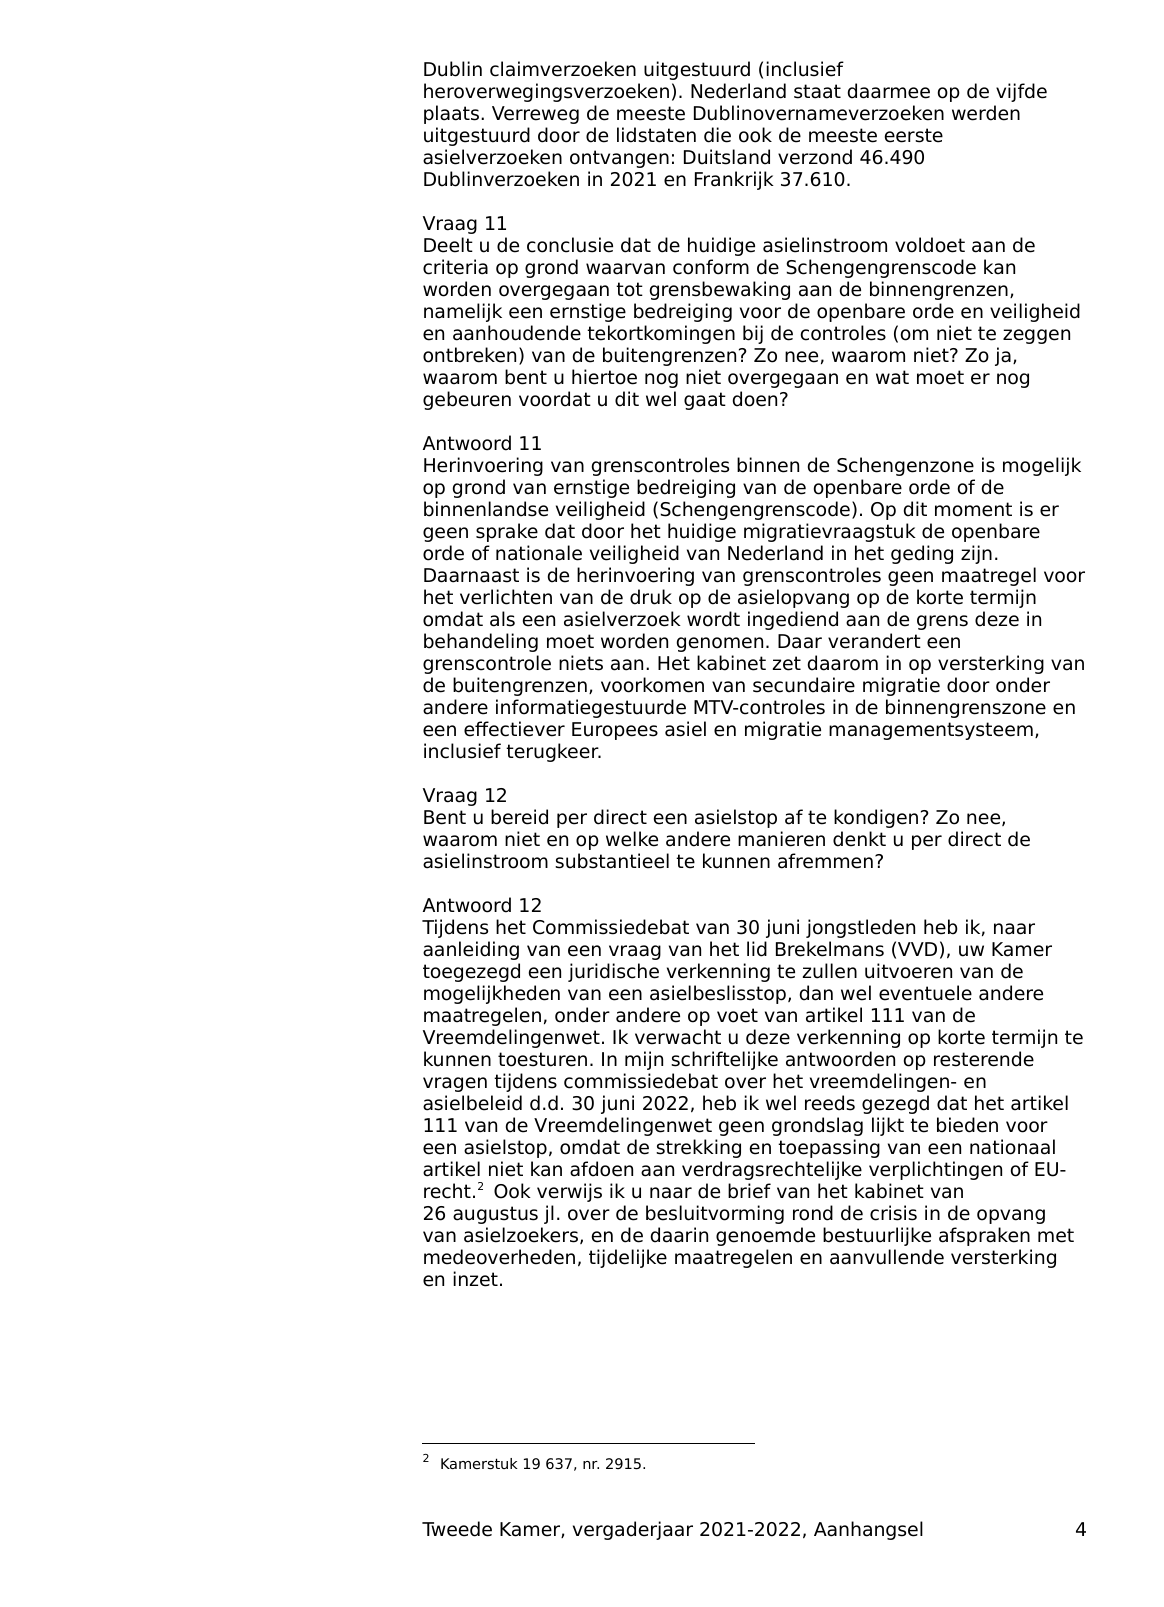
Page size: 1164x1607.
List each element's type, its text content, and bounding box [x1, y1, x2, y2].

text Deelt u de conclusie dat de huidige asielinstroom voldoet aan de criteria op grond waarvan conform de Schengengrenscode kan worden overgegaan tot grensbewaking aan de binnengrenzen, namelijk een ernstige bedreiging voor de openbare orde en veiligheid en aanhoudende tekortkomingen bij de controles (om niet te zeggen ontbreken) van de buitengrenzen? Zo nee, waarom niet? Zo ja, waarom bent u hiertoe nog niet overgegaan en wat moet er nog gebeuren voordat u dit wel gaat doen? [422, 235, 1087, 411]
text Vraag 12 [422, 785, 1087, 807]
text Tijdens het Commissiedebat van 30 juni jongstleden heb ik, naar aanleiding van een vraag van het lid Brekelmans (VVD), uw Kamer toegezegd een juridische verkenning te zullen uitvoeren van de mogelijkheden van een asielbeslisstop, dan wel eventuele andere maatregelen, onder andere op voet van artikel 111 van de Vreemdelingenwet. Ik verwacht u deze verkenning op korte termijn te kunnen toesturen. In mijn schriftelijke antwoorden op resterende vragen tijdens commissiedebat over het vreemdelingen- en asielbeleid d.d. 30 juni 2022, heb ik wel reeds gezegd dat het artikel 111 van de Vreemdelingenwet geen grondslag lijkt te bieden voor een asielstop, omdat de strekking en toepassing van een nationaal artikel niet kan afdoen aan verdragsrechtelijke verplichtingen of EU-recht. Ook verwijs ik u naar de brief van het kabinet van 26 augustus jl. over de besluitvorming rond de crisis in de opvang van asielzoekers, en de daarin genoemde bestuurlijke afspraken met medeoverheden, tijdelijke maatregelen en aanvullende versterking en inzet. [422, 917, 1087, 1291]
text Dublin claimverzoeken uitgestuurd (inclusief heroverwegingsverzoeken). Nederland staat daarmee op de vijfde plaats. Verreweg de meeste Dublinovernameverzoeken werden uitgestuurd door de lidstaten die ook de meeste eerste asielverzoeken ontvangen: Duitsland verzond 46.490 Dublinverzoeken in 2021 en Frankrijk 37.610. [422, 59, 1087, 191]
text Vraag 11 [422, 213, 1087, 235]
text Antwoord 12 [422, 895, 1087, 917]
text Kamerstuk 19 637, nr. 2915. [422, 1452, 1087, 1474]
text Antwoord 11 [422, 433, 1087, 455]
text Herinvoering van grenscontroles binnen de Schengenzone is mogelijk op grond van ernstige bedreiging van de openbare orde of de binnenlandse veiligheid (Schengengrenscode). Op dit moment is er geen sprake dat door het huidige migratievraagstuk de openbare orde of nationale veiligheid van Nederland in het geding zijn. Daarnaast is de herinvoering van grenscontroles geen maatregel voor het verlichten van de druk op de asielopvang op de korte termijn omdat als een asielverzoek wordt ingediend aan de grens deze in behandeling moet worden genomen. Daar verandert een grenscontrole niets aan. Het kabinet zet daarom in op versterking van de buitengrenzen, voorkomen van secundaire migratie door onder andere informatiegestuurde MTV-controles in de binnengrenszone en een effectiever Europees asiel en migratie managementsysteem, inclusief terugkeer. [422, 455, 1087, 763]
text Bent u bereid per direct een asielstop af te kondigen? Zo nee, waarom niet en op welke andere manieren denkt u per direct de asielinstroom substantieel te kunnen afremmen? [422, 807, 1087, 873]
